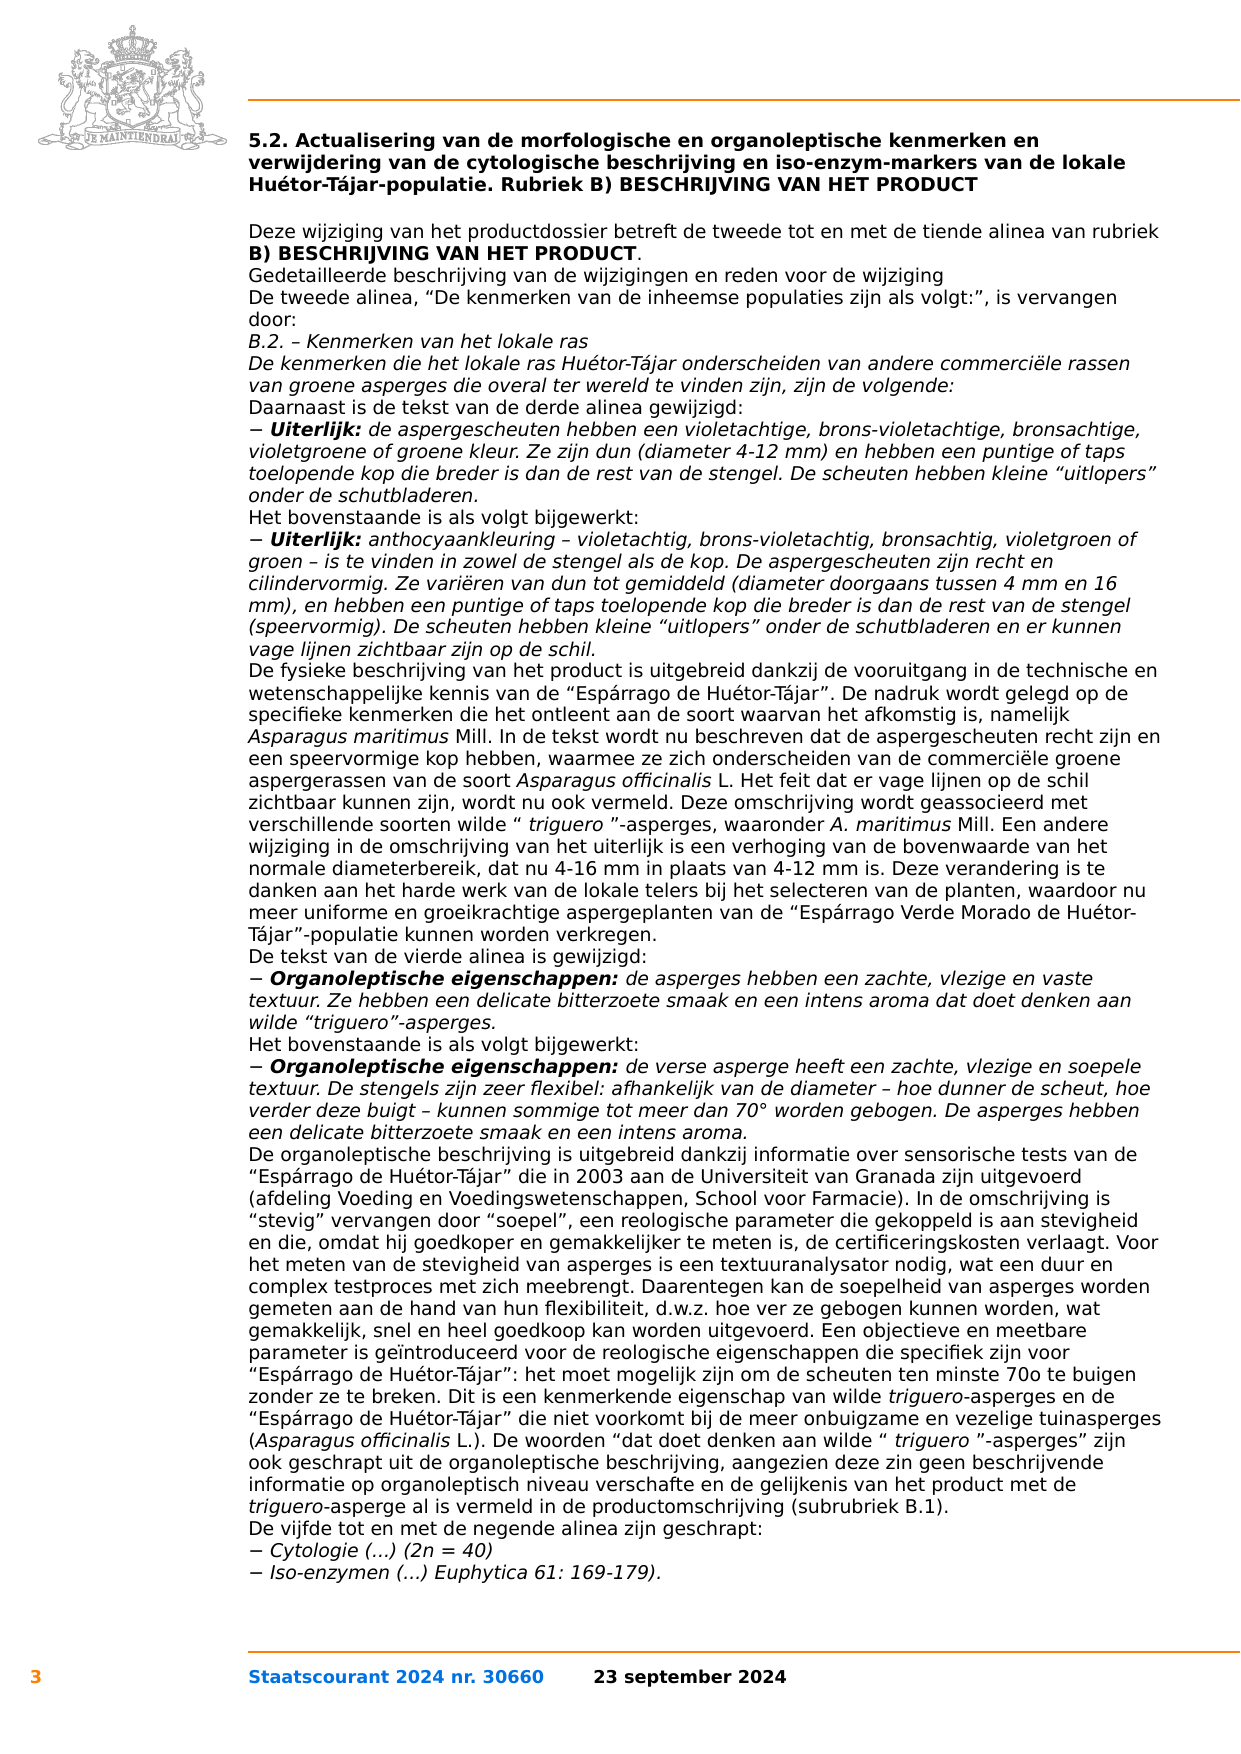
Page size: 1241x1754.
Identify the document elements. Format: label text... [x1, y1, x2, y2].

text Gedetailleerde beschrijving van de wijzigingen en reden voor de wijziging [248, 265, 1163, 287]
text De tweede alinea, “De kenmerken van de inheemse populaties zijn als volgt:”, is vervangen door: [248, 287, 1163, 331]
text B.2. – Kenmerken van het lokale ras [248, 331, 1163, 353]
text Daarnaast is de tekst van de derde alinea gewijzigd: [248, 397, 1163, 419]
text Het bovenstaande is als volgt bijgewerkt: [248, 1034, 1163, 1056]
subtitle 5.2. Actualisering van de morfologische en organoleptische kenmerken en verwijdering van de cytologische beschrijving en iso-enzym-markers van de lokale Huétor-Tájar-populatie. Rubriek B) BESCHRIJVING VAN HET PRODUCT [248, 130, 1163, 196]
text − Organoleptische eigenschappen: de asperges hebben een zachte, vlezige en vaste textuur. Ze hebben een delicate bitterzoete smaak en een intens aroma dat doet denken aan wilde “triguero”-asperges. [248, 968, 1163, 1034]
picture [38, 25, 227, 150]
text Deze wijziging van het productdossier betreft de tweede tot en met de tiende alinea van rubriek B) BESCHRIJVING VAN HET PRODUCT. [248, 221, 1163, 265]
text De tekst van de vierde alinea is gewijzigd: [248, 946, 1163, 968]
text − Iso-enzymen (...) Euphytica 61: 169-179). [248, 1562, 1163, 1583]
text De vijfde tot en met de negende alinea zijn geschrapt: [248, 1518, 1163, 1539]
text De fysieke beschrijving van het product is uitgebreid dankzij de vooruitgang in de technische en wetenschappelijke kennis van de “Espárrago de Huétor-Tájar”. De nadruk wordt gelegd op de specifieke kenmerken die het ontleent aan de soort waarvan het afkomstig is, namelijk Asparagus maritimus Mill. In de tekst wordt nu beschreven dat de aspergescheuten recht zijn en een speervormige kop hebben, waarmee ze zich onderscheiden van de commerciële groene aspergerassen van de soort Asparagus officinalis L. Het feit dat er vage lijnen op de schil zichtbaar kunnen zijn, wordt nu ook vermeld. Deze omschrijving wordt geassocieerd met verschillende soorten wilde “ triguero ”-asperges, waaronder A. maritimus Mill. Een andere wijziging in de omschrijving van het uiterlijk is een verhoging van de bovenwaarde van het normale diameterbereik, dat nu 4-16 mm in plaats van 4-12 mm is. Deze verandering is te danken aan het harde werk van de lokale telers bij het selecteren van de planten, waardoor nu meer uniforme en groeikrachtige aspergeplanten van de “Espárrago Verde Morado de Huétor-Tájar”-populatie kunnen worden verkregen. [248, 660, 1163, 946]
text De kenmerken die het lokale ras Huétor-Tájar onderscheiden van andere commerciële rassen van groene asperges die overal ter wereld te vinden zijn, zijn de volgende: [248, 353, 1163, 397]
text − Organoleptische eigenschappen: de verse asperge heeft een zachte, vlezige en soepele textuur. De stengels zijn zeer flexibel: afhankelijk van de diameter – hoe dunner de scheut, hoe verder deze buigt – kunnen sommige tot meer dan 70° worden gebogen. De asperges hebben een delicate bitterzoete smaak en een intens aroma. [248, 1056, 1163, 1144]
text Het bovenstaande is als volgt bijgewerkt: [248, 507, 1163, 528]
text − Uiterlijk: de aspergescheuten hebben een violetachtige, brons-violetachtige, bronsachtige, violetgroene of groene kleur. Ze zijn dun (diameter 4-12 mm) en hebben een puntige of taps toelopende kop die breder is dan de rest van de stengel. De scheuten hebben kleine “uitlopers” onder de schutbladeren. [248, 419, 1163, 507]
text De organoleptische beschrijving is uitgebreid dankzij informatie over sensorische tests van de “Espárrago de Huétor-Tájar” die in 2003 aan de Universiteit van Granada zijn uitgevoerd (afdeling Voeding en Voedingswetenschappen, School voor Farmacie). In de omschrijving is “stevig” vervangen door “soepel”, een reologische parameter die gekoppeld is aan stevigheid en die, omdat hij goedkoper en gemakkelijker te meten is, de certificeringskosten verlaagt. Voor het meten van de stevigheid van asperges is een textuuranalysator nodig, wat een duur en complex testproces met zich meebrengt. Daarentegen kan de soepelheid van asperges worden gemeten aan de hand van hun flexibiliteit, d.w.z. hoe ver ze gebogen kunnen worden, wat gemakkelijk, snel en heel goedkoop kan worden uitgevoerd. Een objectieve en meetbare parameter is geïntroduceerd voor de reologische eigenschappen die specifiek zijn voor “Espárrago de Huétor-Tájar”: het moet mogelijk zijn om de scheuten ten minste 70o te buigen zonder ze te breken. Dit is een kenmerkende eigenschap van wilde triguero-asperges en de “Espárrago de Huétor-Tájar” die niet voorkomt bij de meer onbuigzame en vezelige tuinasperges (Asparagus officinalis L.). De woorden “dat doet denken aan wilde “ triguero ”-asperges” zijn ook geschrapt uit de organoleptische beschrijving, aangezien deze zin geen beschrijvende informatie op organoleptisch niveau verschafte en de gelijkenis van het product met de triguero-asperge al is vermeld in de productomschrijving (subrubriek B.1). [248, 1144, 1163, 1518]
text − Uiterlijk: anthocyaankleuring – violetachtig, brons-violetachtig, bronsachtig, violetgroen of groen – is te vinden in zowel de stengel als de kop. De aspergescheuten zijn recht en cilindervormig. Ze variëren van dun tot gemiddeld (diameter doorgaans tussen 4 mm en 16 mm), en hebben een puntige of taps toelopende kop die breder is dan de rest van de stengel (speervormig). De scheuten hebben kleine “uitlopers” onder de schutbladeren en er kunnen vage lijnen zichtbaar zijn op de schil. [248, 528, 1163, 660]
text − Cytologie (...) (2n = 40) [248, 1539, 1163, 1562]
